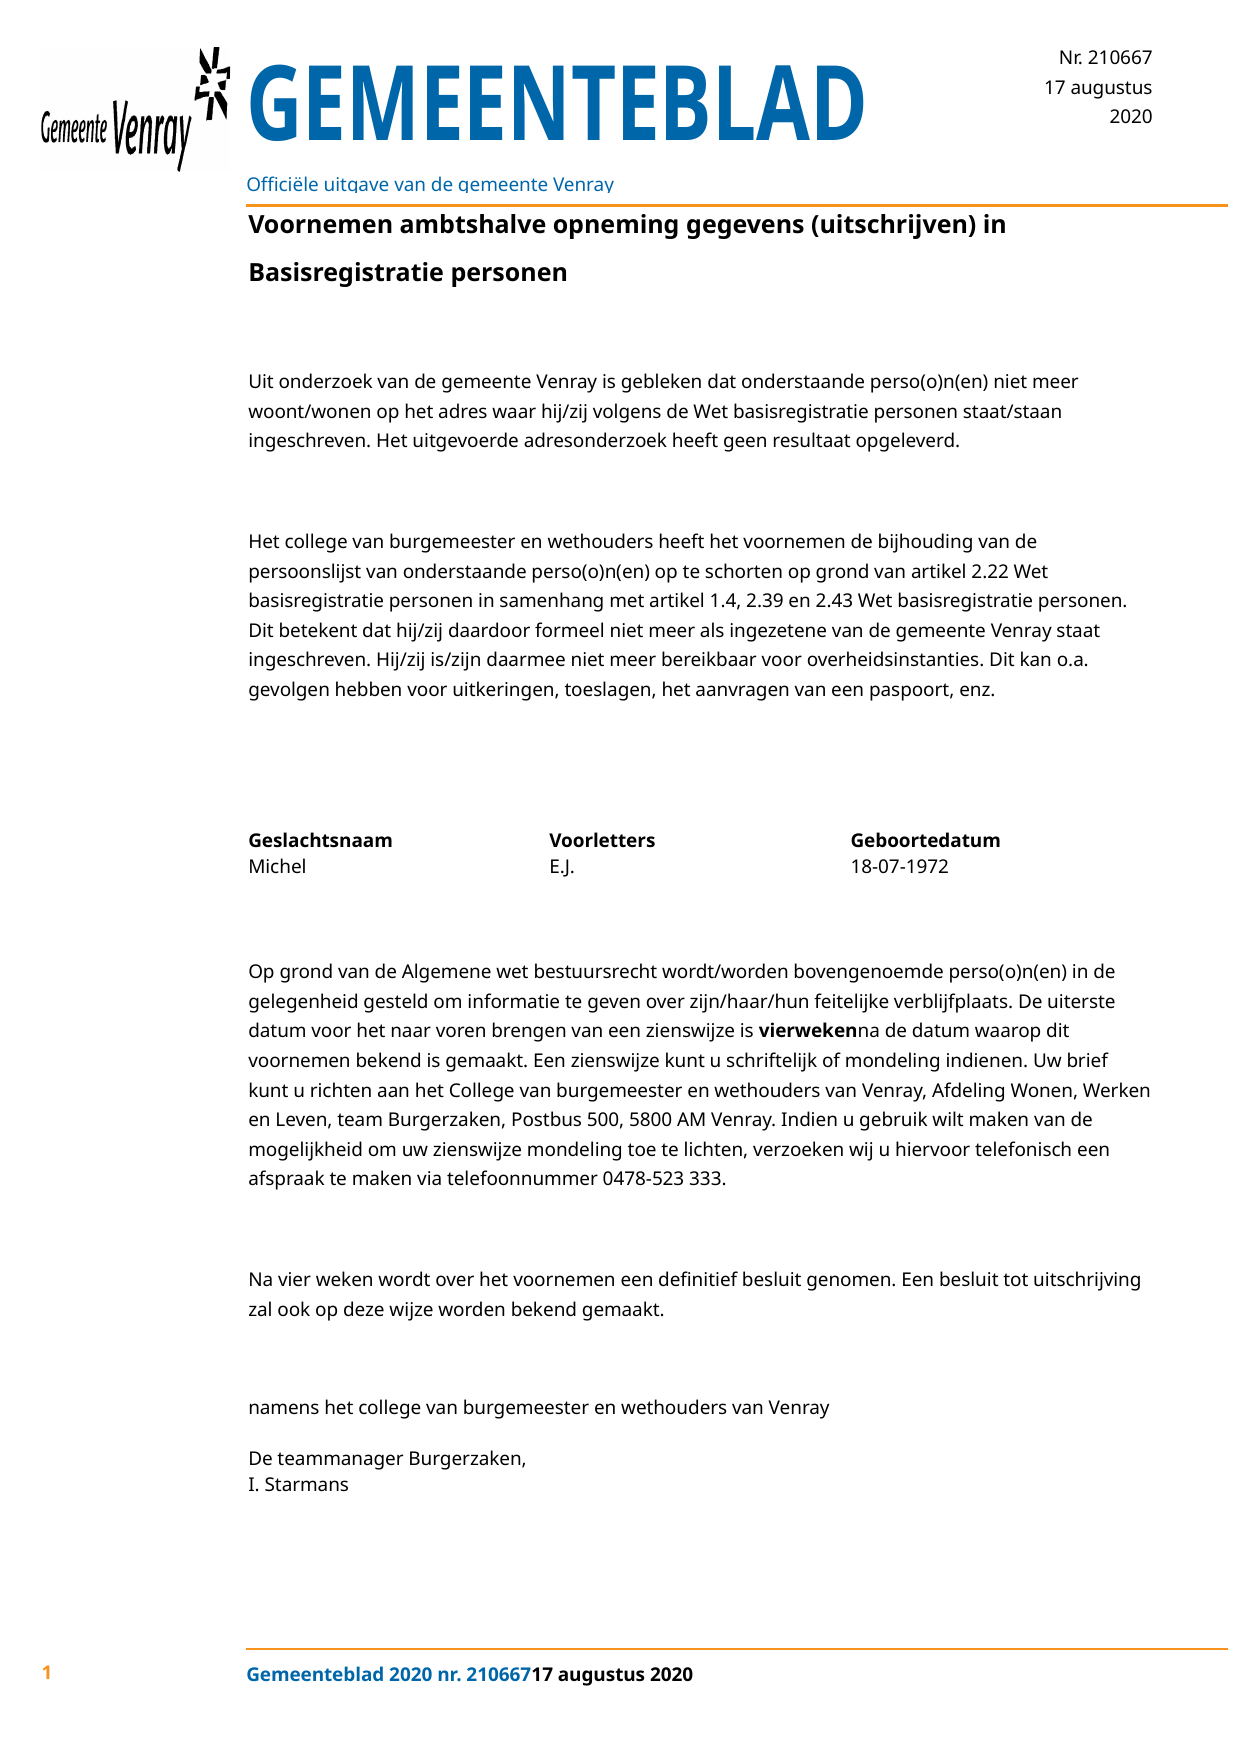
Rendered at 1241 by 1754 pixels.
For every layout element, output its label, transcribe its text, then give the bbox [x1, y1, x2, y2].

text Het college van burgemeester en wethouders heeft het voornemen de bijhouding van de persoonslijst van onderstaande perso(o)n(en) op te schorten op grond van artikel 2.22 Wet basisregistratie personen in samenhang met artikel 1.4, 2.39 en 2.43 Wet basisregistratie personen. Dit betekent dat hij/zij daardoor formeel niet meer als ingezetene van de gemeente Venray staat ingeschreven. Hij/zij is/zijn daarmee niet meer bereikbaar voor overheidsinstanties. Dit kan o.a. gevolgen hebben voor uitkeringen, toeslagen, het aanvragen van een paspoort, enz. [248, 528, 1152, 702]
text De teammanager Burgerzaken, [248, 1446, 1152, 1471]
table_cell [850, 879, 1152, 905]
text Uit onderzoek van de gemeente Venray is gebleken dat onderstaande perso(o)n(en) niet meer woont/wonen op het adres waar hij/zij volgens de Wet basisregistratie personen staat/staan ingeschreven. Het uitgevoerde adresonderzoek heeft geen resultaat opgeleverd. [248, 368, 1152, 453]
text Na vier weken wordt over het voornemen een definitief besluit genomen. Een besluit tot uitschrijving zal ook op deze wijze worden bekend gemaakt. [248, 1266, 1152, 1322]
text namens het college van burgemeester en wethouders van Venray [248, 1394, 1152, 1420]
text I. Starmans [248, 1471, 1152, 1497]
table_header Voorletters [549, 828, 850, 853]
text Op grond van de Algemene wet bestuursrecht wordt/worden bovengenoemde perso(o)n(en) in de gelegenheid gesteld om informatie te geven over zijn/haar/hun feitelijke verblijfplaats. De uiterste datum voor het naar voren brengen van een zienswijze is vierwekenna de datum waarop dit voornemen bekend is gemaakt. Een zienswijze kunt u schriftelijk of mondeling indienen. Uw brief kunt u richten aan het College van burgemeester en wethouders van Venray, Afdeling Wonen, Werken en Leven, team Burgerzaken, Postbus 500, 5800 AM Venray. Indien u gebruik wilt maken van de mogelijkheid om uw zienswijze mondeling toe te lichten, verzoeken wij u hiervoor telefonisch een afspraak te maken via telefoonnummer 0478-523 333. [248, 958, 1152, 1191]
table_cell [549, 879, 850, 905]
table_cell [248, 879, 549, 905]
picture [41, 47, 231, 172]
table_cell Michel [248, 853, 549, 879]
table_header Geslachtsnaam [248, 828, 549, 853]
table_cell 18-07-1972 [850, 853, 1152, 879]
table_cell E.J. [549, 853, 850, 879]
table_header Geboortedatum [850, 828, 1152, 853]
text Voornemen ambtshalve opneming gegevens (uitschrijven) in Basisregistratie personen [248, 207, 1152, 288]
